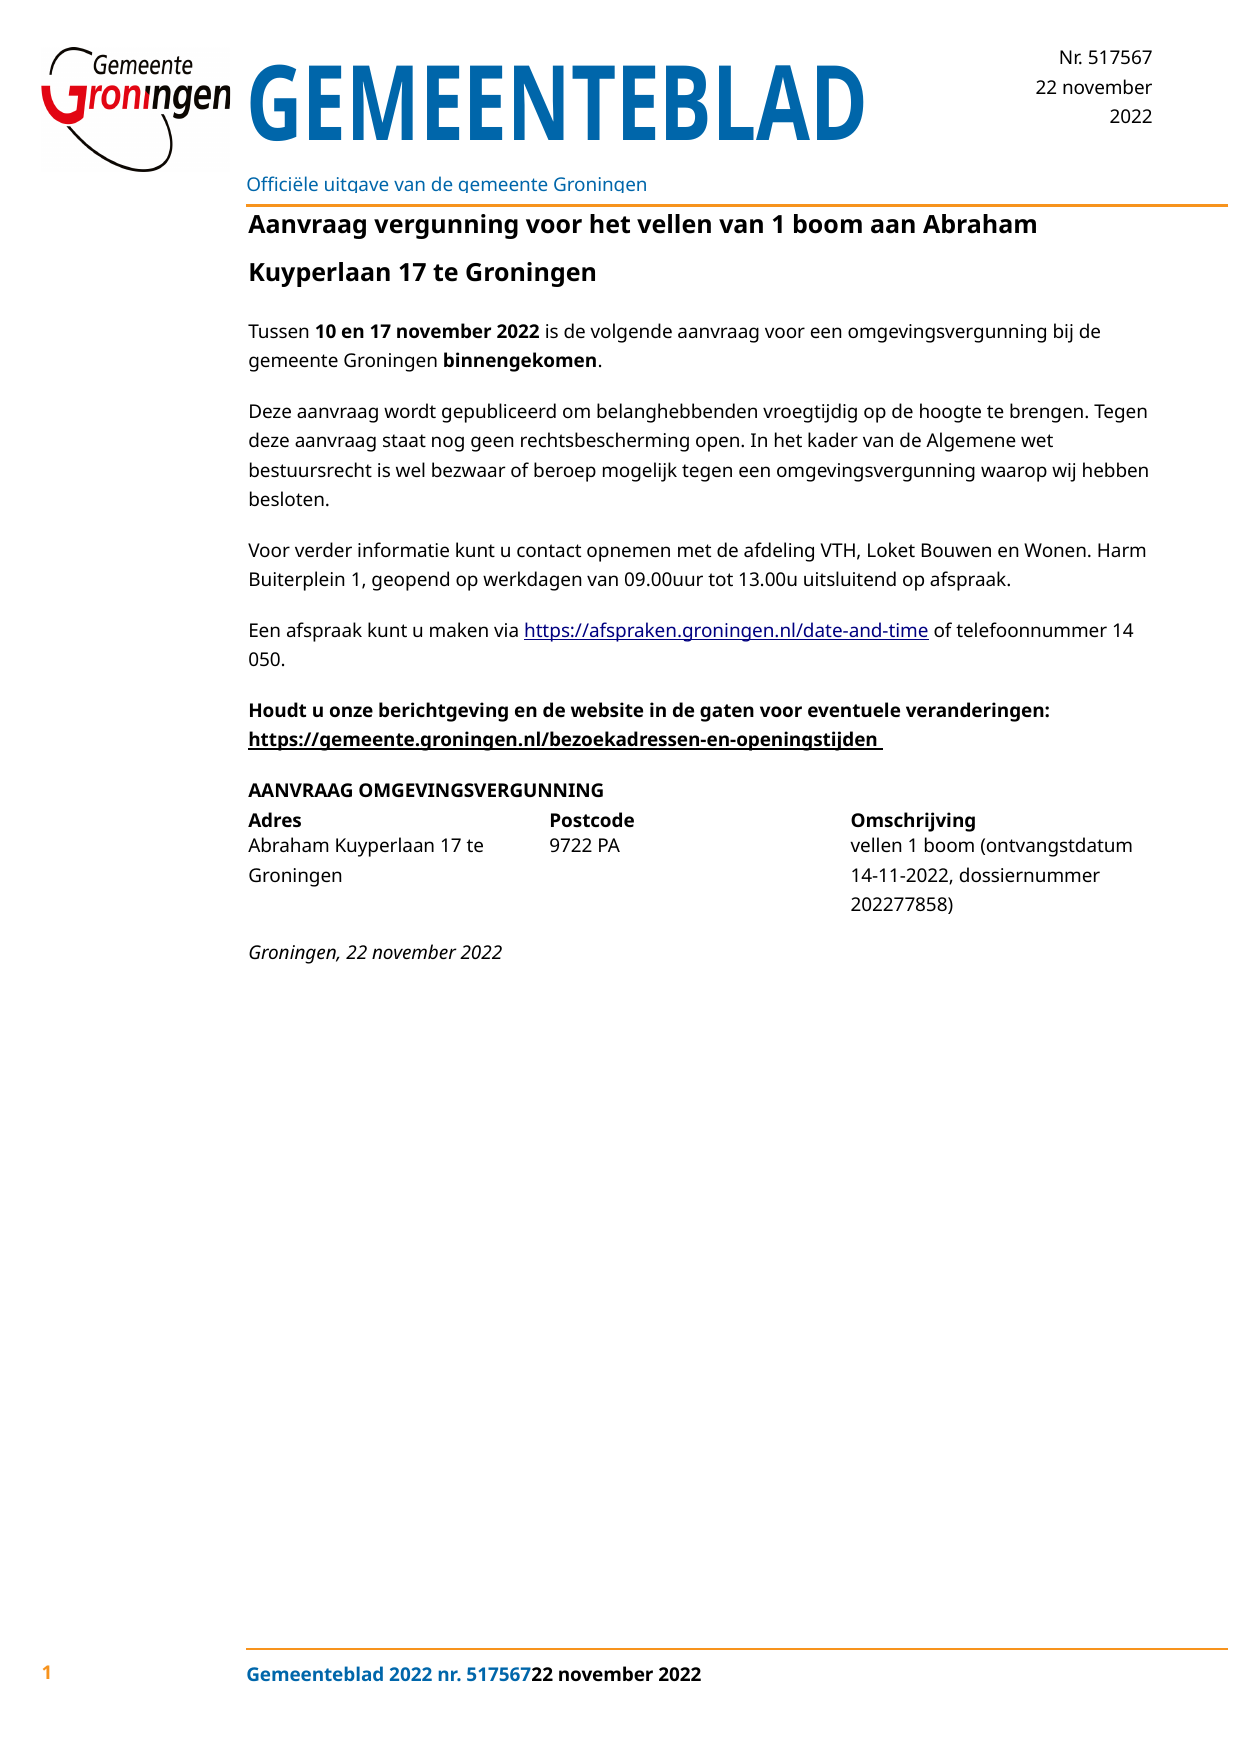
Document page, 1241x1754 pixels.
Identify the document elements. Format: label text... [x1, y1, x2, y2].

text Deze aanvraag wordt gepubliceerd om belanghebbenden vroegtijdig op de hoogte te brengen. Tegen deze aanvraag staat nog geen rechtsbescherming open. In het kader van de Algemene wet bestuursrecht is wel bezwaar of beroep mogelijk tegen een omgevingsvergunning waarop wij hebben besloten. [248, 398, 1152, 512]
text Aanvraag vergunning voor het vellen van 1 boom aan Abraham Kuyperlaan 17 te Groningen [248, 207, 1152, 288]
table_cell Abraham Kuyperlaan 17 te Groningen [248, 833, 549, 917]
picture [41, 47, 231, 172]
table_header Postcode [549, 807, 850, 832]
table_header Omschrijving [850, 807, 1152, 832]
table_cell 9722 PA [549, 833, 850, 917]
text Houdt u onze berichtgeving en de website in de gaten voor eventuele veranderingen: https://gemeente.groningen.nl/bezoekadressen-en-openingstijden [248, 697, 1152, 752]
text Voor verder informatie kunt u contact opnemen met de afdeling VTH, Loket Bouwen en Wonen. Harm Buiterplein 1, geopend op werkdagen van 09.00uur tot 13.00u uitsluitend op afspraak. [248, 537, 1152, 592]
text Een afspraak kunt u maken via https://afspraken.groningen.nl/date-and-time of telefoonnummer 14 050. [248, 617, 1152, 672]
text Tussen 10 en 17 november 2022 is de volgende aanvraag voor een omgevingsvergunning bij de gemeente Groningen binnengekomen. [248, 318, 1152, 373]
text Groningen, 22 november 2022 [248, 939, 1152, 964]
text AANVRAAG OMGEVINGSVERGUNNING [248, 777, 1152, 803]
table_cell vellen 1 boom (ontvangstdatum 14-11-2022, dossiernummer 202277858) [850, 833, 1152, 917]
table_header Adres [248, 807, 549, 832]
